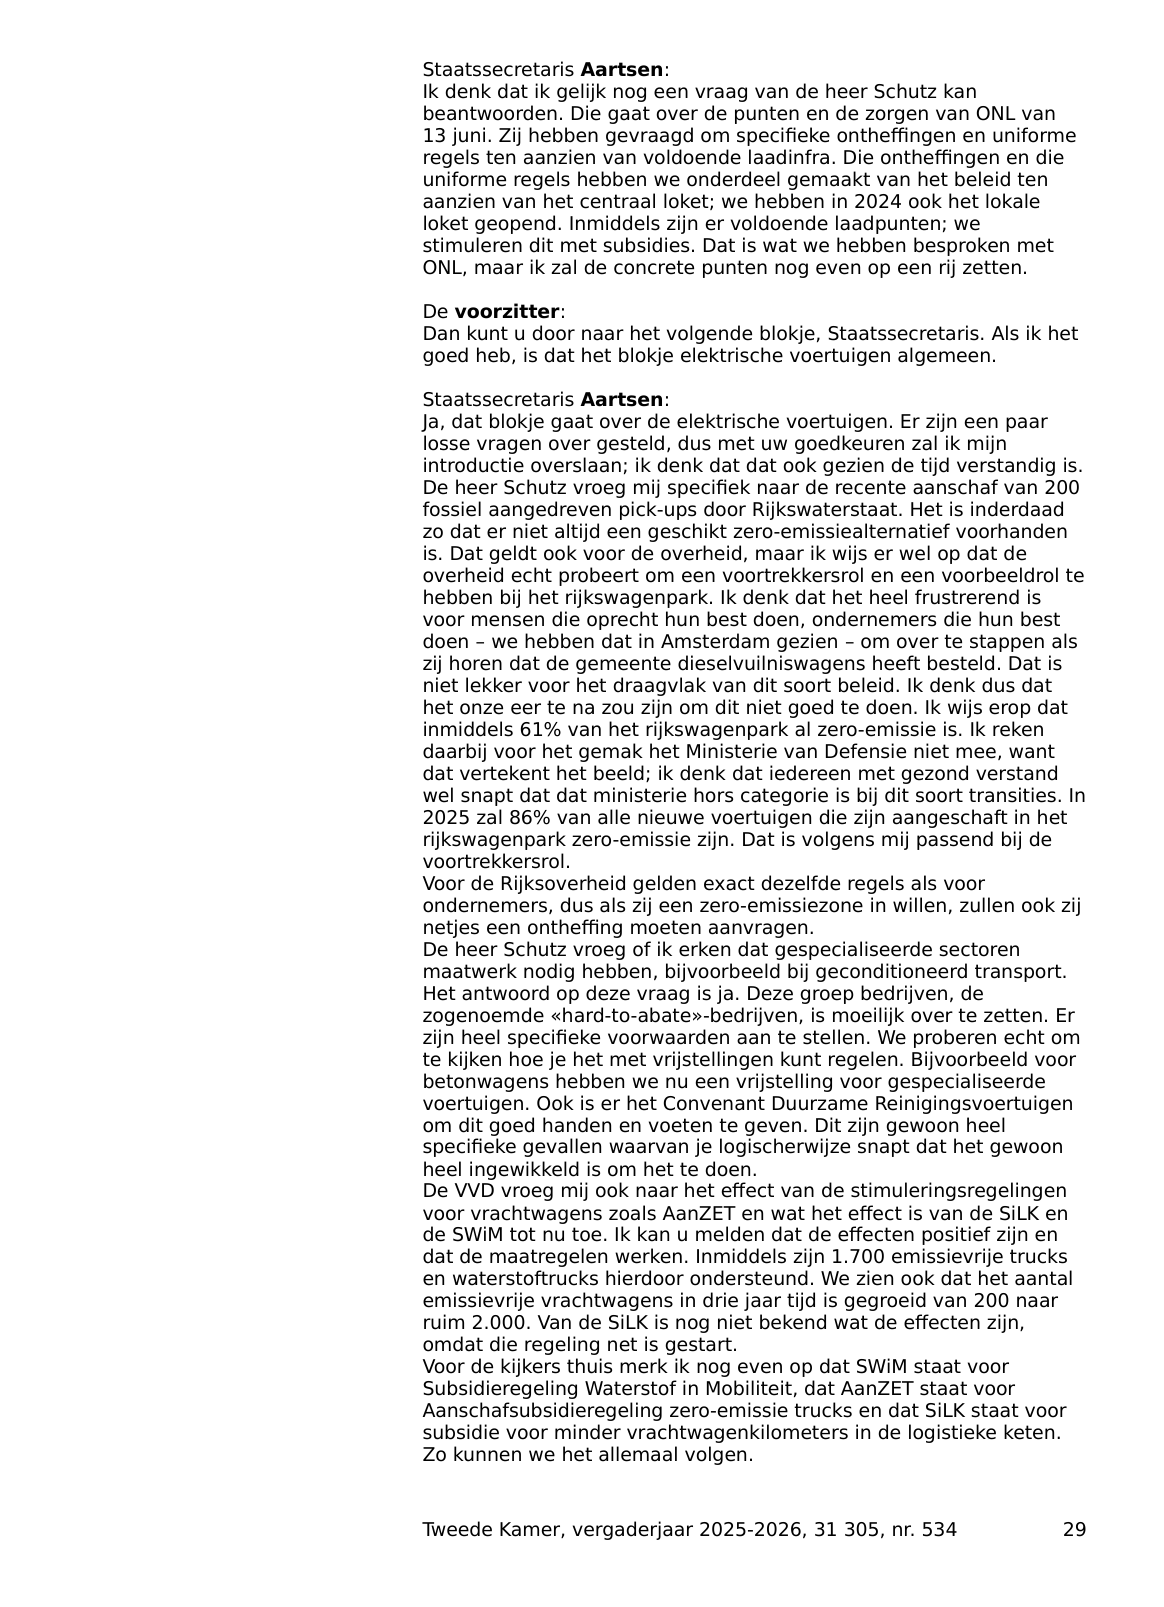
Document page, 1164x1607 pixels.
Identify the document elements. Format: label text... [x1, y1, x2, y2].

text De heer Schutz vroeg of ik erken dat gespecialiseerde sectoren maatwerk nodig hebben, bijvoorbeeld bij geconditioneerd transport. Het antwoord op deze vraag is ja. Deze groep bedrijven, de zogenoemde «hard-to-abate»-bedrijven, is moeilijk over te zetten. Er zijn heel specifieke voorwaarden aan te stellen. We proberen echt om te kijken hoe je het met vrijstellingen kunt regelen. Bijvoorbeeld voor betonwagens hebben we nu een vrijstelling voor gespecialiseerde voertuigen. Ook is er het Convenant Duurzame Reinigingsvoertuigen om dit goed handen en voeten te geven. Dit zijn gewoon heel specifieke gevallen waarvan je logischerwijze snapt dat het gewoon heel ingewikkeld is om het te doen. [422, 939, 1087, 1180]
text Voor de kijkers thuis merk ik nog even op dat SWiM staat voor Subsidieregeling Waterstof in Mobiliteit, dat AanZET staat voor Aanschafsubsidieregeling zero-emissie trucks en dat SiLK staat voor subsidie voor minder vrachtwagenkilometers in de logistieke keten. Zo kunnen we het allemaal volgen. [422, 1356, 1087, 1466]
text De voorzitter: [422, 301, 1087, 323]
text De VVD vroeg mij ook naar het effect van de stimuleringsregelingen voor vrachtwagens zoals AanZET en wat het effect is van de SiLK en de SWiM tot nu toe. Ik kan u melden dat de effecten positief zijn en dat de maatregelen werken. Inmiddels zijn 1.700 emissievrije trucks en waterstoftrucks hierdoor ondersteund. We zien ook dat het aantal emissievrije vrachtwagens in drie jaar tijd is gegroeid van 200 naar ruim 2.000. Van de SiLK is nog niet bekend wat de effecten zijn, omdat die regeling net is gestart. [422, 1180, 1087, 1356]
text Ja, dat blokje gaat over de elektrische voertuigen. Er zijn een paar losse vragen over gesteld, dus met uw goedkeuren zal ik mijn introductie overslaan; ik denk dat dat ook gezien de tijd verstandig is. De heer Schutz vroeg mij specifiek naar de recente aanschaf van 200 fossiel aangedreven pick-ups door Rijkswaterstaat. Het is inderdaad zo dat er niet altijd een geschikt zero-emissiealternatief voorhanden is. Dat geldt ook voor de overheid, maar ik wijs er wel op dat de overheid echt probeert om een voortrekkersrol en een voorbeeldrol te hebben bij het rijkswagenpark. Ik denk dat het heel frustrerend is voor mensen die oprecht hun best doen, ondernemers die hun best doen – we hebben dat in Amsterdam gezien – om over te stappen als zij horen dat de gemeente dieselvuilniswagens heeft besteld. Dat is niet lekker voor het draagvlak van dit soort beleid. Ik denk dus dat het onze eer te na zou zijn om dit niet goed te doen. Ik wijs erop dat inmiddels 61% van het rijkswagenpark al zero-emissie is. Ik reken daarbij voor het gemak het Ministerie van Defensie niet mee, want dat vertekent het beeld; ik denk dat iedereen met gezond verstand wel snapt dat dat ministerie hors categorie is bij dit soort transities. In 2025 zal 86% van alle nieuwe voertuigen die zijn aangeschaft in het rijkswagenpark zero-emissie zijn. Dat is volgens mij passend bij de voortrekkersrol. [422, 411, 1087, 873]
text Staatssecretaris Aartsen: [422, 389, 1087, 411]
text Ik denk dat ik gelijk nog een vraag van de heer Schutz kan beantwoorden. Die gaat over de punten en de zorgen van ONL van 13 juni. Zij hebben gevraagd om specifieke ontheffingen en uniforme regels ten aanzien van voldoende laadinfra. Die ontheffingen en die uniforme regels hebben we onderdeel gemaakt van het beleid ten aanzien van het centraal loket; we hebben in 2024 ook het lokale loket geopend. Inmiddels zijn er voldoende laadpunten; we stimuleren dit met subsidies. Dat is wat we hebben besproken met ONL, maar ik zal de concrete punten nog even op een rij zetten. [422, 81, 1087, 279]
text Dan kunt u door naar het volgende blokje, Staatssecretaris. Als ik het goed heb, is dat het blokje elektrische voertuigen algemeen. [422, 323, 1087, 367]
text Staatssecretaris Aartsen: [422, 59, 1087, 81]
text Voor de Rijksoverheid gelden exact dezelfde regels als voor ondernemers, dus als zij een zero-emissiezone in willen, zullen ook zij netjes een ontheffing moeten aanvragen. [422, 873, 1087, 939]
